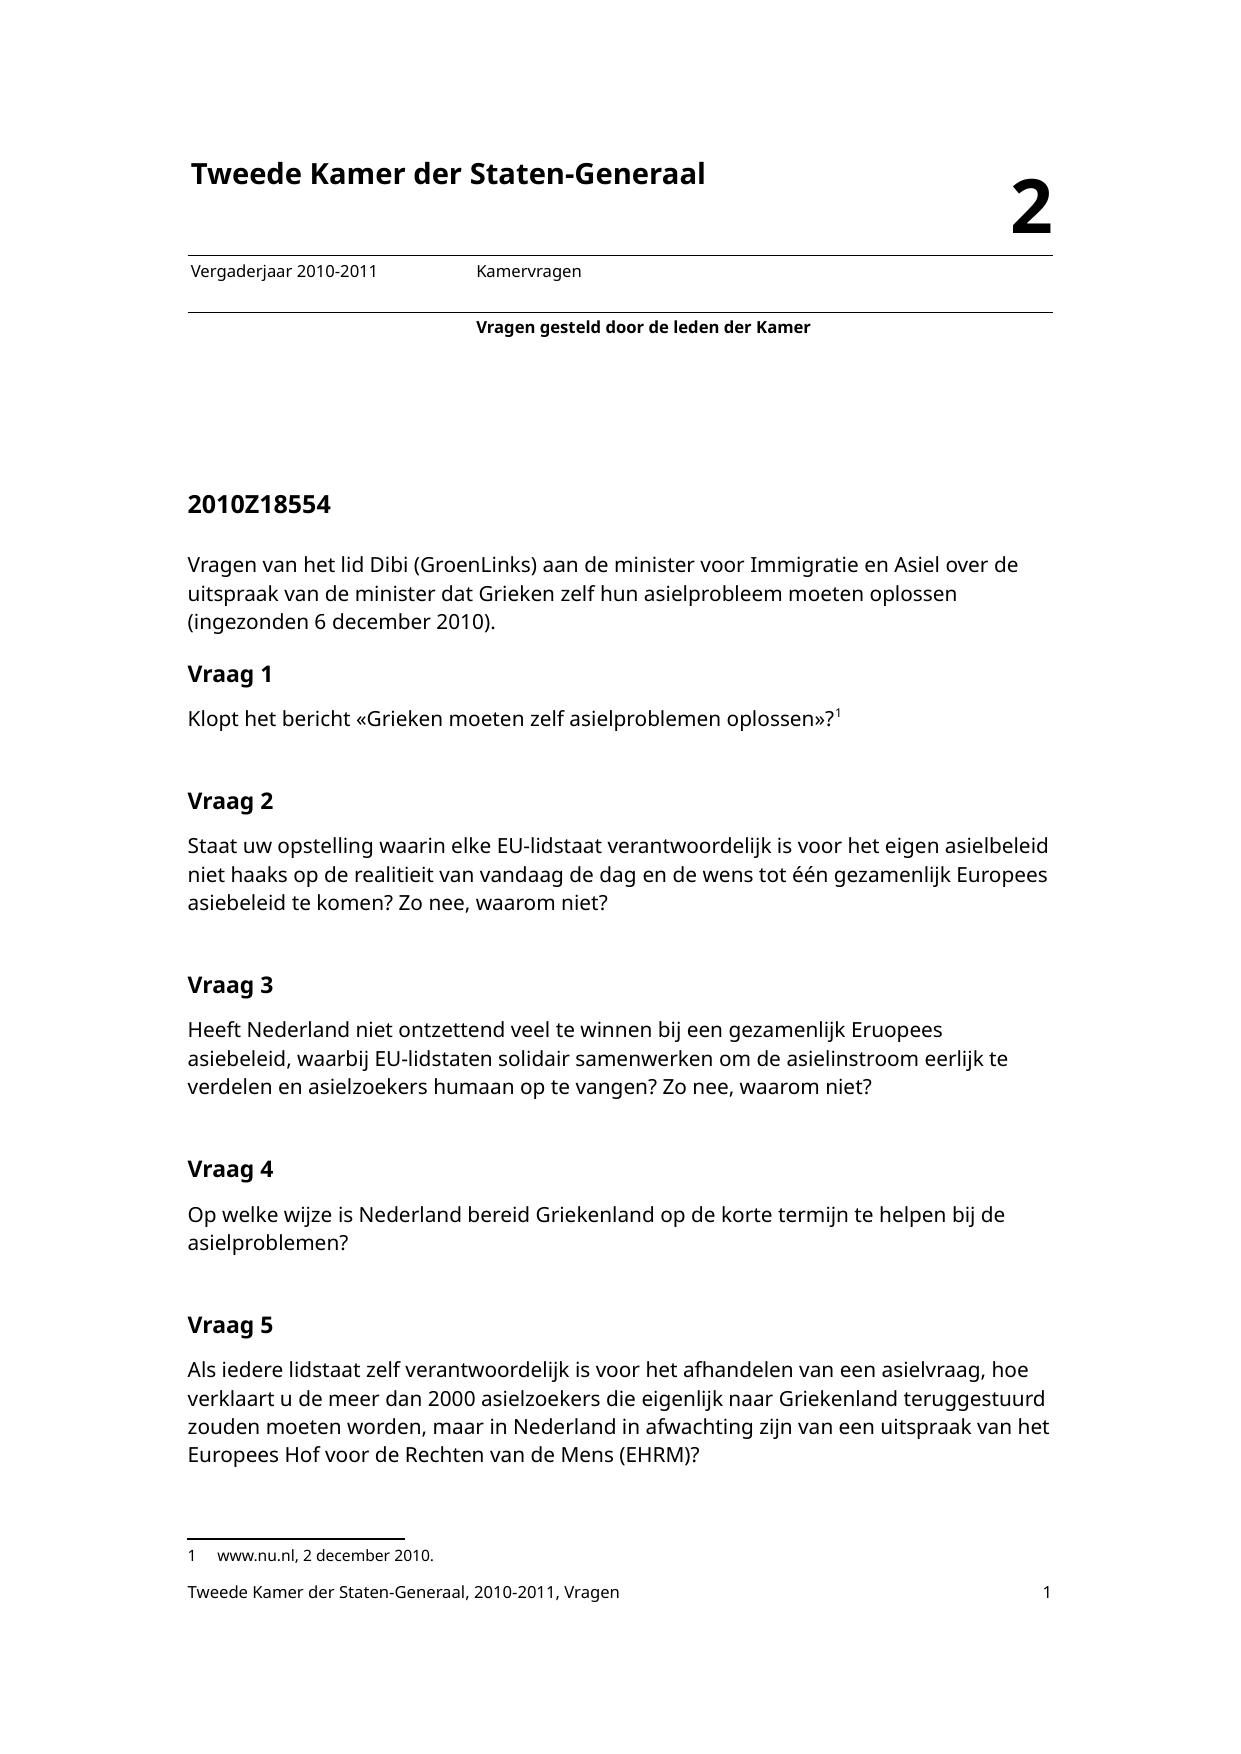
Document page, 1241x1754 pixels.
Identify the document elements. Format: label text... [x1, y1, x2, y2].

text Klopt het bericht «Grieken moeten zelf asielproblemen oplossen»? [187, 704, 1053, 733]
text Op welke wijze is Nederland bereid Griekenland op de korte termijn te helpen bij de asielproblemen? [187, 1200, 1053, 1257]
text Als iedere lidstaat zelf verantwoordelijk is voor het afhandelen van een asielvraag, hoe verklaart u de meer dan 2000 asielzoekers die eigenlijk naar Griekenland teruggestuurd zouden moeten worden, maar in Nederland in afwachting zijn van een uitspraak van het Europees Hof voor de Rechten van de Mens (EHRM)? [187, 1355, 1053, 1469]
table_cell Kamervragen [473, 256, 1053, 312]
table_cell Vragen gesteld door de leden der Kamer [473, 313, 1053, 339]
text www.nu.nl, 2 december 2010. [187, 1538, 1053, 1566]
subtitle Vraag 1 [187, 658, 1053, 689]
table_header 2 [880, 150, 1053, 255]
subtitle Vraag 3 [187, 969, 1053, 1001]
text Staat uw opstelling waarin elke EU-lidstaat verantwoordelijk is voor het eigen asielbeleid niet haaks op de realitieit van vandaag de dag en de wens tot één gezamenlijk Europees asiebeleid te komen? Zo nee, waarom niet? [187, 832, 1053, 917]
subtitle Vraag 2 [187, 785, 1053, 817]
text Vragen van het lid Dibi (GroenLinks) aan de minister voor Immigratie en Asiel over de uitspraak van de minister dat Grieken zelf hun asielprobleem moeten oplossen (ingezonden 6 december 2010). [187, 550, 1053, 636]
subtitle Vraag 4 [187, 1153, 1053, 1185]
table_header Tweede Kamer der Staten-Generaal [188, 150, 879, 255]
text 2010Z18554 [187, 487, 1053, 521]
table_cell Vergaderjaar 2010-2011 [188, 256, 473, 312]
table_cell [188, 313, 473, 339]
subtitle Vraag 5 [187, 1309, 1053, 1340]
text Heeft Nederland niet ontzettend veel te winnen bij een gezamenlijk Eruopees asiebeleid, waarbij EU-lidstaten solidair samenwerken om de asielinstroom eerlijk te verdelen en asielzoekers humaan op te vangen? Zo nee, waarom niet? [187, 1016, 1053, 1101]
